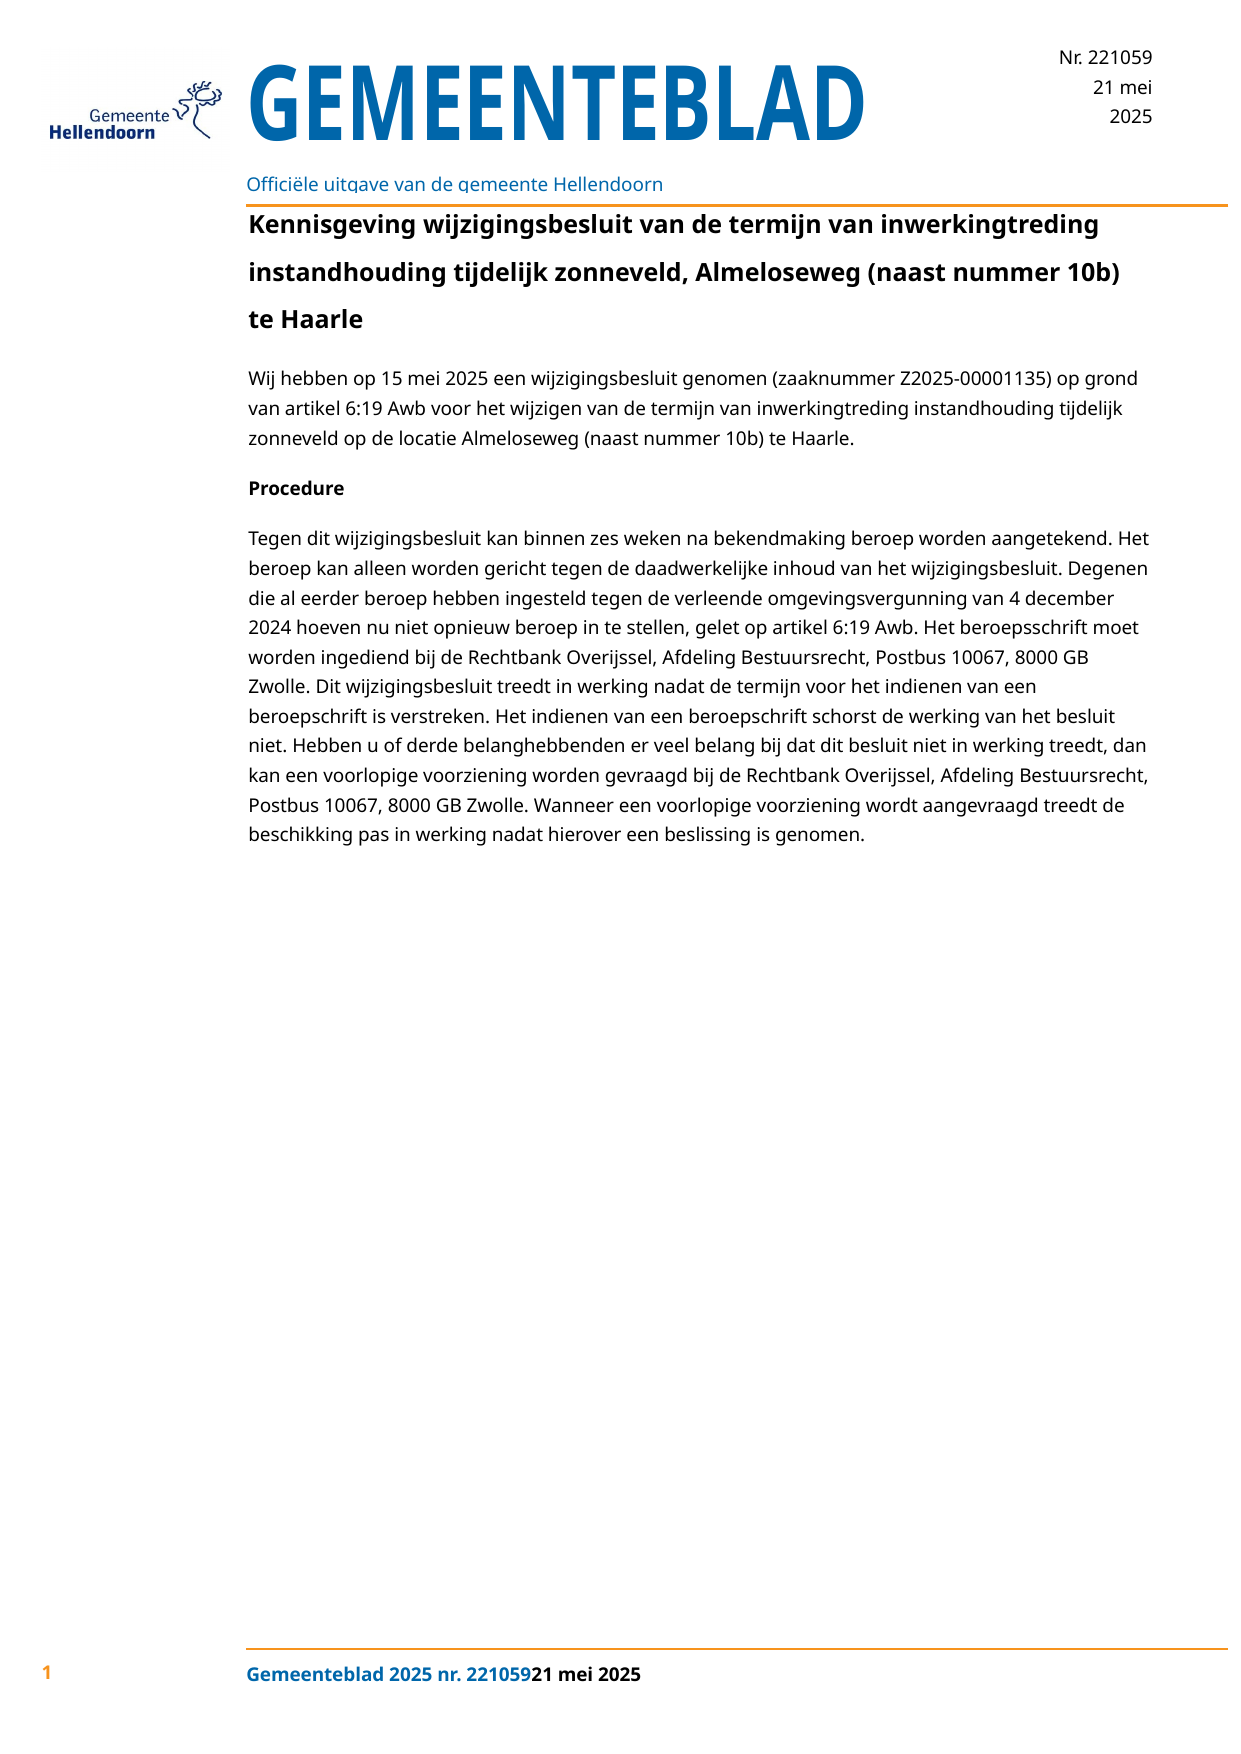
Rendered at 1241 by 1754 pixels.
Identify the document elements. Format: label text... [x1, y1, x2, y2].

text Procedure [248, 475, 1152, 501]
text Wij hebben op 15 mei 2025 een wijzigingsbesluit genomen (zaaknummer Z2025-00001135) op grond van artikel 6:19 Awb voor het wijzigen van de termijn van inwerkingtreding instandhouding tijdelijk zonneveld op de locatie Almeloseweg (naast nummer 10b) te Haarle. [248, 366, 1152, 450]
picture [41, 47, 231, 172]
text Tegen dit wijzigingsbesluit kan binnen zes weken na bekendmaking beroep worden aangetekend. Het beroep kan alleen worden gericht tegen de daadwerkelijke inhoud van het wijzigingsbesluit. Degenen die al eerder beroep hebben ingesteld tegen de verleende omgevingsvergunning van 4 december 2024 hoeven nu niet opnieuw beroep in te stellen, gelet op artikel 6:19 Awb. Het beroepsschrift moet worden ingediend bij de Rechtbank Overijssel, Afdeling Bestuursrecht, Postbus 10067, 8000 GB Zwolle. Dit wijzigingsbesluit treedt in werking nadat de termijn voor het indienen van een beroepschrift is verstreken. Het indienen van een beroepschrift schorst de werking van het besluit niet. Hebben u of derde belanghebbenden er veel belang bij dat dit besluit niet in werking treedt, dan kan een voorlopige voorziening worden gevraagd bij de Rechtbank Overijssel, Afdeling Bestuursrecht, Postbus 10067, 8000 GB Zwolle. Wanneer een voorlopige voorziening wordt aangevraagd treedt de beschikking pas in werking nadat hierover een beslissing is genomen. [248, 526, 1152, 847]
text Kennisgeving wijzigingsbesluit van de termijn van inwerkingtreding instandhouding tijdelijk zonneveld, Almeloseweg (naast nummer 10b) te Haarle [248, 207, 1152, 336]
